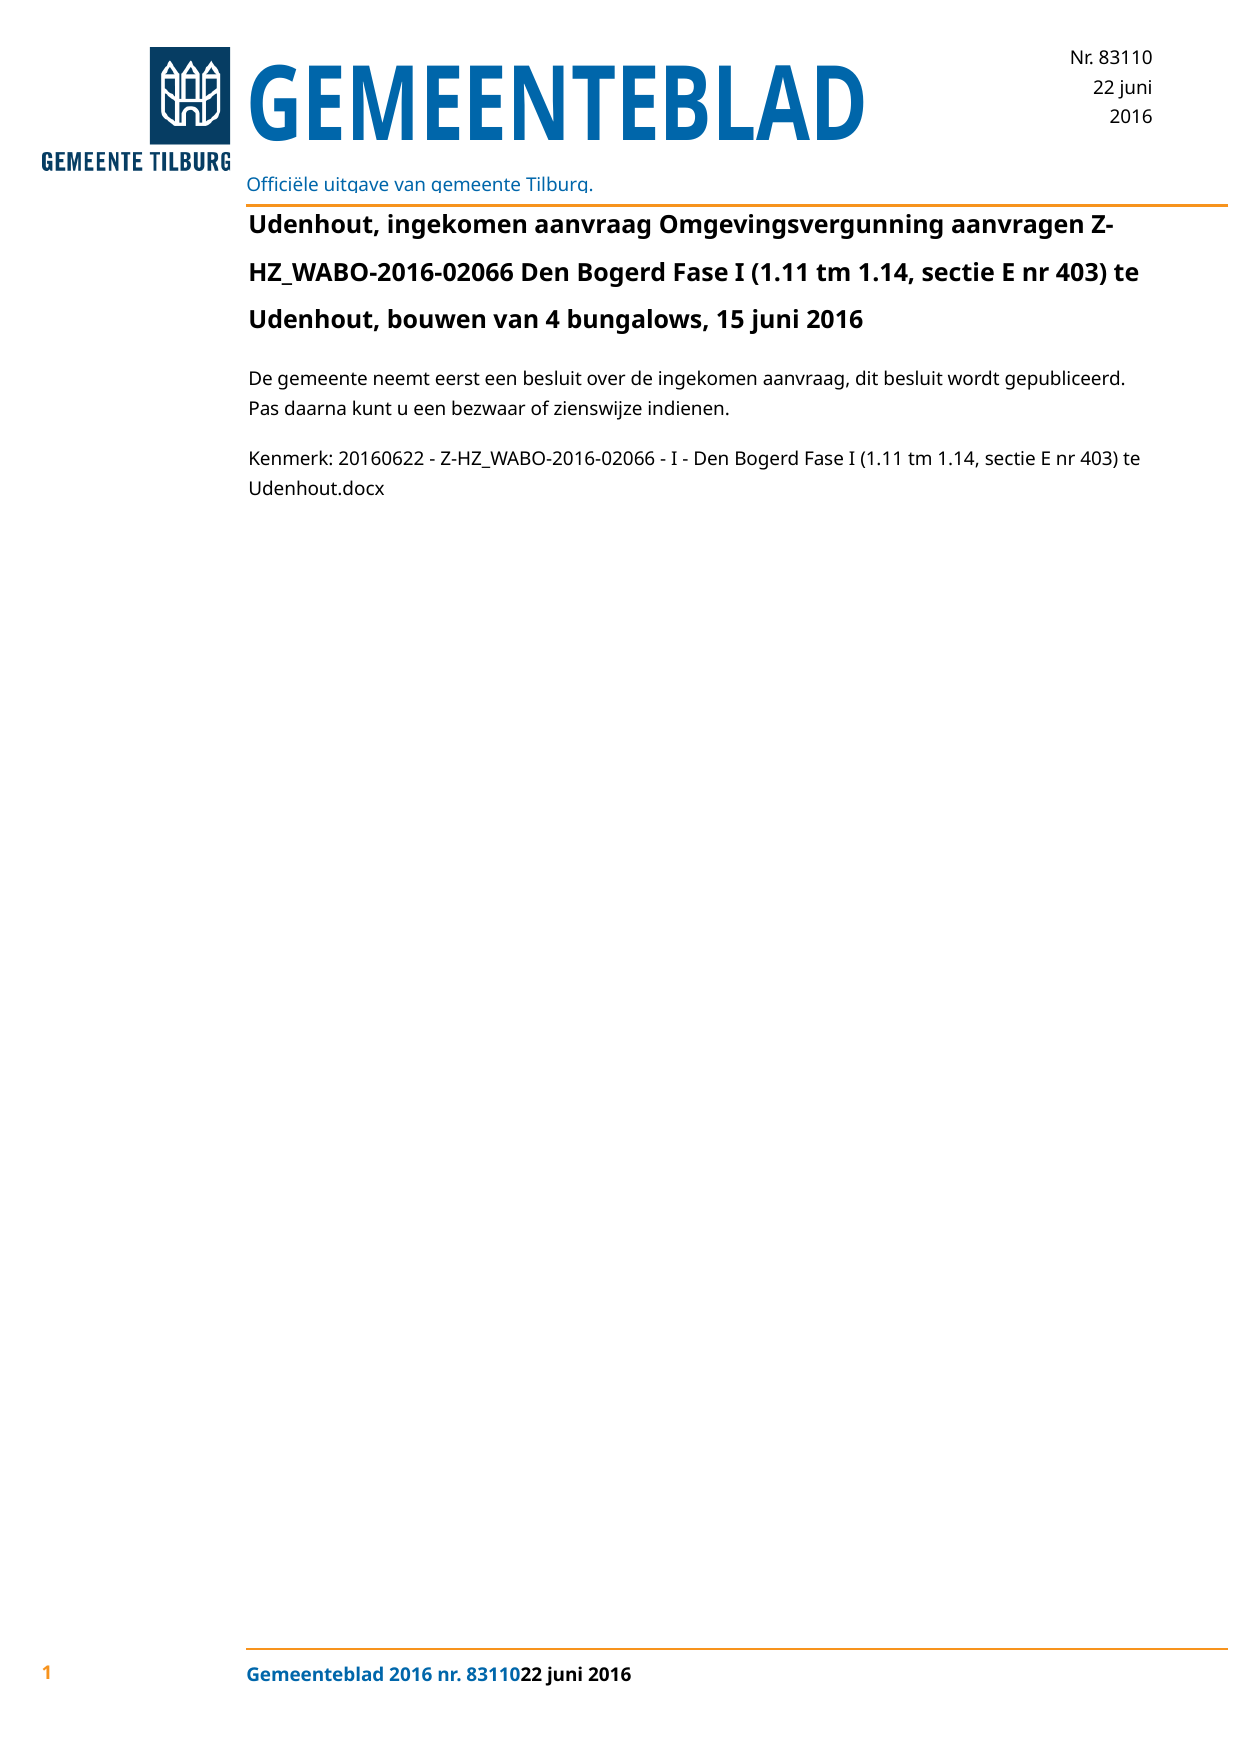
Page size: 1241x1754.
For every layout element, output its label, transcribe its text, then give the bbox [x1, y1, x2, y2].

text Udenhout, ingekomen aanvraag Omgevingsvergunning aanvragen Z-HZ_WABO-2016-02066 Den Bogerd Fase I (1.11 tm 1.14, sectie E nr 403) te Udenhout, bouwen van 4 bungalows, 15 juni 2016 [248, 207, 1152, 336]
text Kenmerk: 20160622 - Z-HZ_WABO-2016-02066 - I - Den Bogerd Fase I (1.11 tm 1.14, sectie E nr 403) te Udenhout.docx [248, 446, 1152, 501]
picture [41, 47, 231, 172]
text De gemeente neemt eerst een besluit over de ingekomen aanvraag, dit besluit wordt gepubliceerd. Pas daarna kunt u een bezwaar of zienswijze indienen. [248, 366, 1152, 421]
